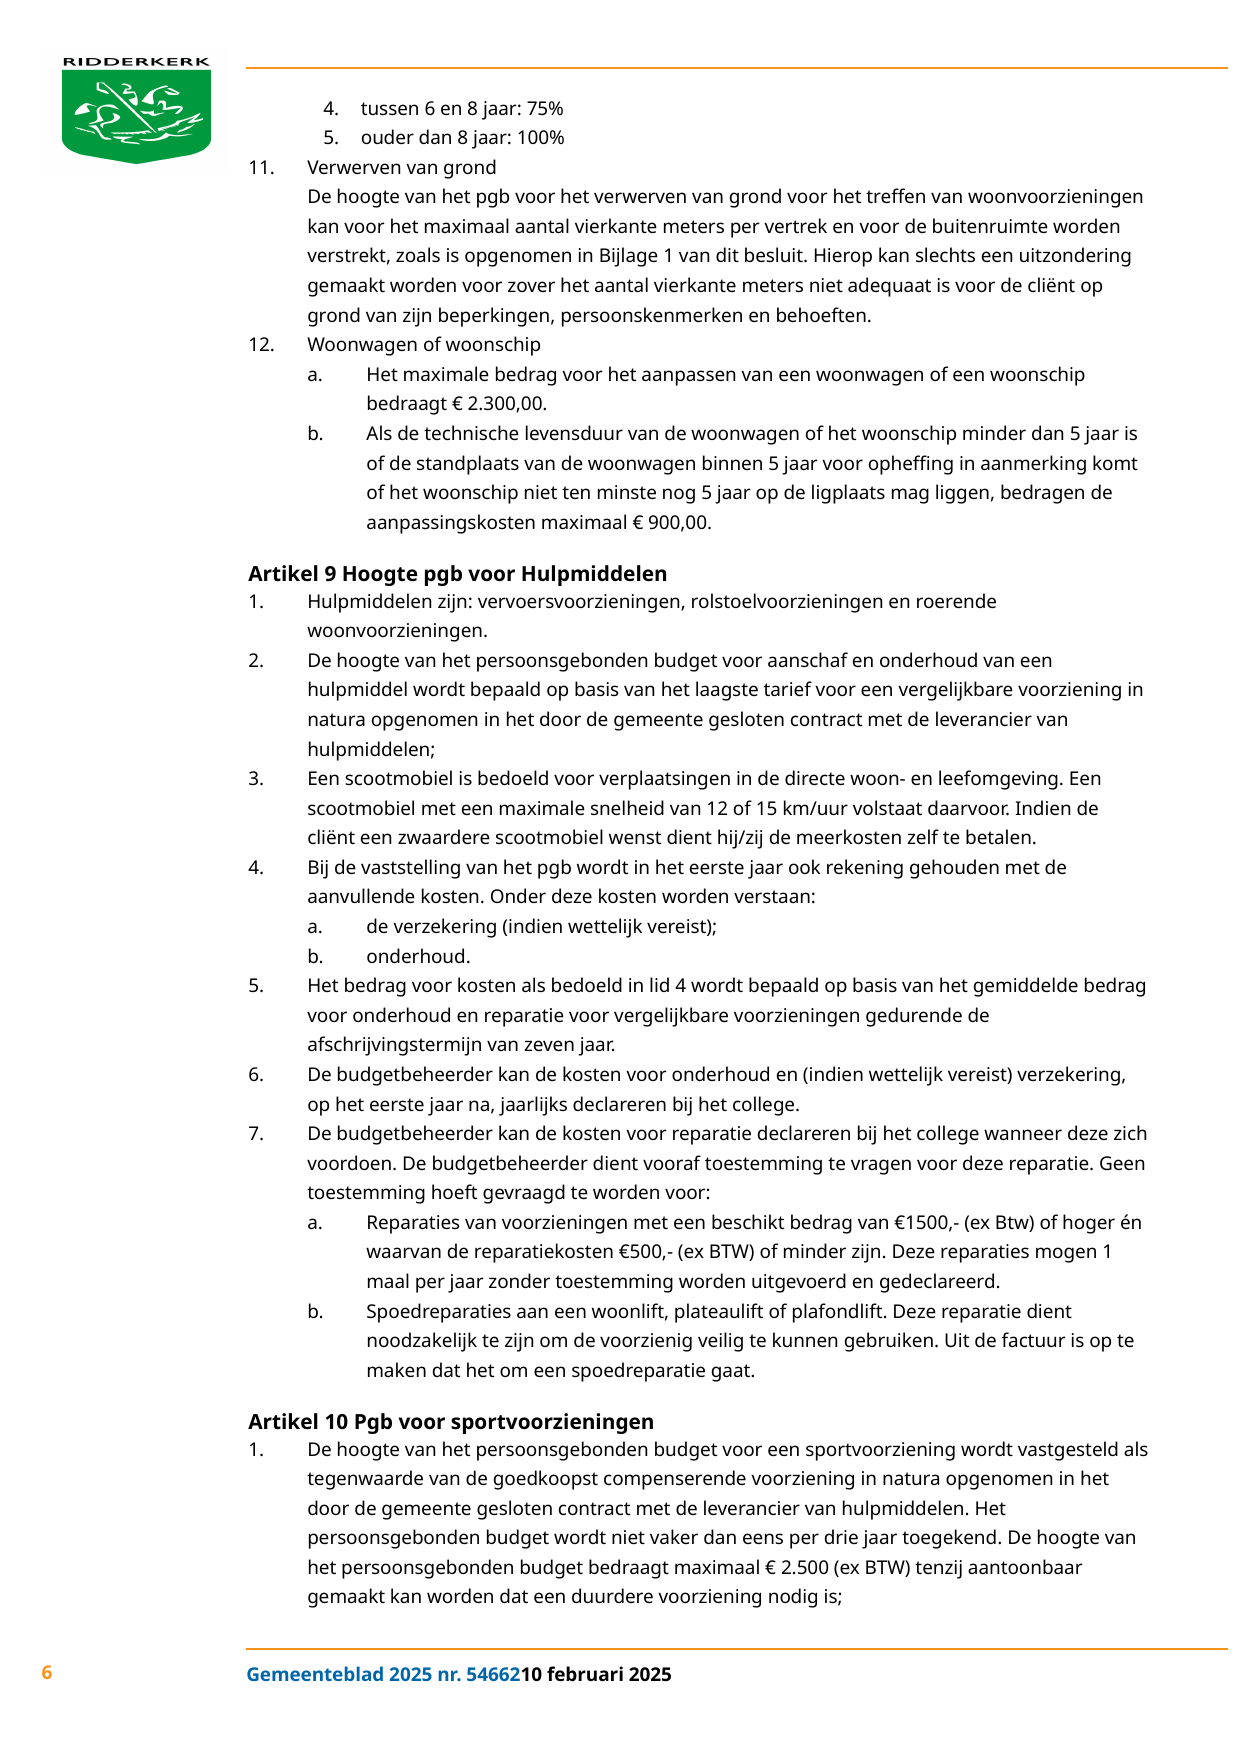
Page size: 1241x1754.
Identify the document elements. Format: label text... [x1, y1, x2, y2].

list De hoogte van het persoonsgebonden budget voor aanschaf en onderhoud van een hulpmiddel wordt bepaald op basis van het laagste tarief voor een vergelijkbare voorziening in natura opgenomen in het door de gemeente gesloten contract met de leverancier van hulpmiddelen; [248, 647, 1152, 761]
list Als de technische levensduur van de woonwagen of het woonschip minder dan 5 jaar is of de standplaats van de woonwagen binnen 5 jaar voor opheffing in aanmerking komt of het woonschip niet ten minste nog 5 jaar op de ligplaats mag liggen, bedragen de aanpassingskosten maximaal € 900,00. [307, 420, 1152, 535]
list Een scootmobiel is bedoeld voor verplaatsingen in de directe woon- en leefomgeving. Een scootmobiel met een maximale snelheid van 12 of 15 km/uur volstaat daarvoor. Indien de cliënt een zwaardere scootmobiel wenst dient hij/zij de meerkosten zelf te betalen. [248, 765, 1152, 850]
list tussen 6 en 8 jaar: 75% [323, 95, 1152, 121]
text Artikel 9 Hoogte pgb voor Hulpmiddelen [248, 559, 1152, 588]
picture [41, 47, 231, 172]
list Het bedrag voor kosten als bedoeld in lid 4 wordt bepaald op basis van het gemiddelde bedrag voor onderhoud en reparatie voor vergelijkbare voorzieningen gedurende de afschrijvingstermijn van zeven jaar. [248, 972, 1152, 1057]
list onderhoud. [307, 943, 1152, 968]
list Woonwagen of woonschip [248, 331, 1152, 357]
list De hoogte van het pgb voor het verwerven van grond voor het treffen van woonvoorzieningen kan voor het maximaal aantal vierkante meters per vertrek en voor de buitenruimte worden verstrekt, zoals is opgenomen in Bijlage 1 van dit besluit. Hierop kan slechts een uitzondering gemaakt worden voor zover het aantal vierkante meters niet adequaat is voor de cliënt op grond van zijn beperkingen, persoonskenmerken en behoeften. [248, 183, 1152, 328]
list De hoogte van het persoonsgebonden budget voor een sportvoorziening wordt vastgesteld als tegenwaarde van de goedkoopst compenserende voorziening in natura opgenomen in het door de gemeente gesloten contract met de leverancier van hulpmiddelen. Het persoonsgebonden budget wordt niet vaker dan eens per drie jaar toegekend. De hoogte van het persoonsgebonden budget bedraagt maximaal € 2.500 (ex BTW) tenzij aantoonbaar gemaakt kan worden dat een duurdere voorziening nodig is; [248, 1436, 1152, 1609]
list Het maximale bedrag voor het aanpassen van een woonwagen of een woonschip bedraagt € 2.300,00. [307, 361, 1152, 416]
text Artikel 10 Pgb voor sportvoorzieningen [248, 1407, 1152, 1436]
list Bij de vaststelling van het pgb wordt in het eerste jaar ook rekening gehouden met de aanvullende kosten. Onder deze kosten worden verstaan: [248, 854, 1152, 909]
list De budgetbeheerder kan de kosten voor onderhoud en (indien wettelijk vereist) verzekering, op het eerste jaar na, jaarlijks declareren bij het college. [248, 1061, 1152, 1116]
list ouder dan 8 jaar: 100% [323, 124, 1152, 150]
list de verzekering (indien wettelijk vereist); [307, 913, 1152, 939]
list Hulpmiddelen zijn: vervoersvoorzieningen, rolstoelvoorzieningen en roerende woonvoorzieningen. [248, 588, 1152, 643]
list De budgetbeheerder kan de kosten voor reparatie declareren bij het college wanneer deze zich voordoen. De budgetbeheerder dient vooraf toestemming te vragen voor deze reparatie. Geen toestemming hoeft gevraagd te worden voor: [248, 1120, 1152, 1205]
list Reparaties van voorzieningen met een beschikt bedrag van €1500,- (ex Btw) of hoger én waarvan de reparatiekosten €500,- (ex BTW) of minder zijn. Deze reparaties mogen 1 maal per jaar zonder toestemming worden uitgevoerd en gedeclareerd. [307, 1209, 1152, 1294]
list Spoedreparaties aan een woonlift, plateaulift of plafondlift. Deze reparatie dient noodzakelijk te zijn om de voorzienig veilig te kunnen gebruiken. Uit de factuur is op te maken dat het om een spoedreparatie gaat. [307, 1298, 1152, 1383]
list Verwerven van grond [248, 154, 1152, 180]
